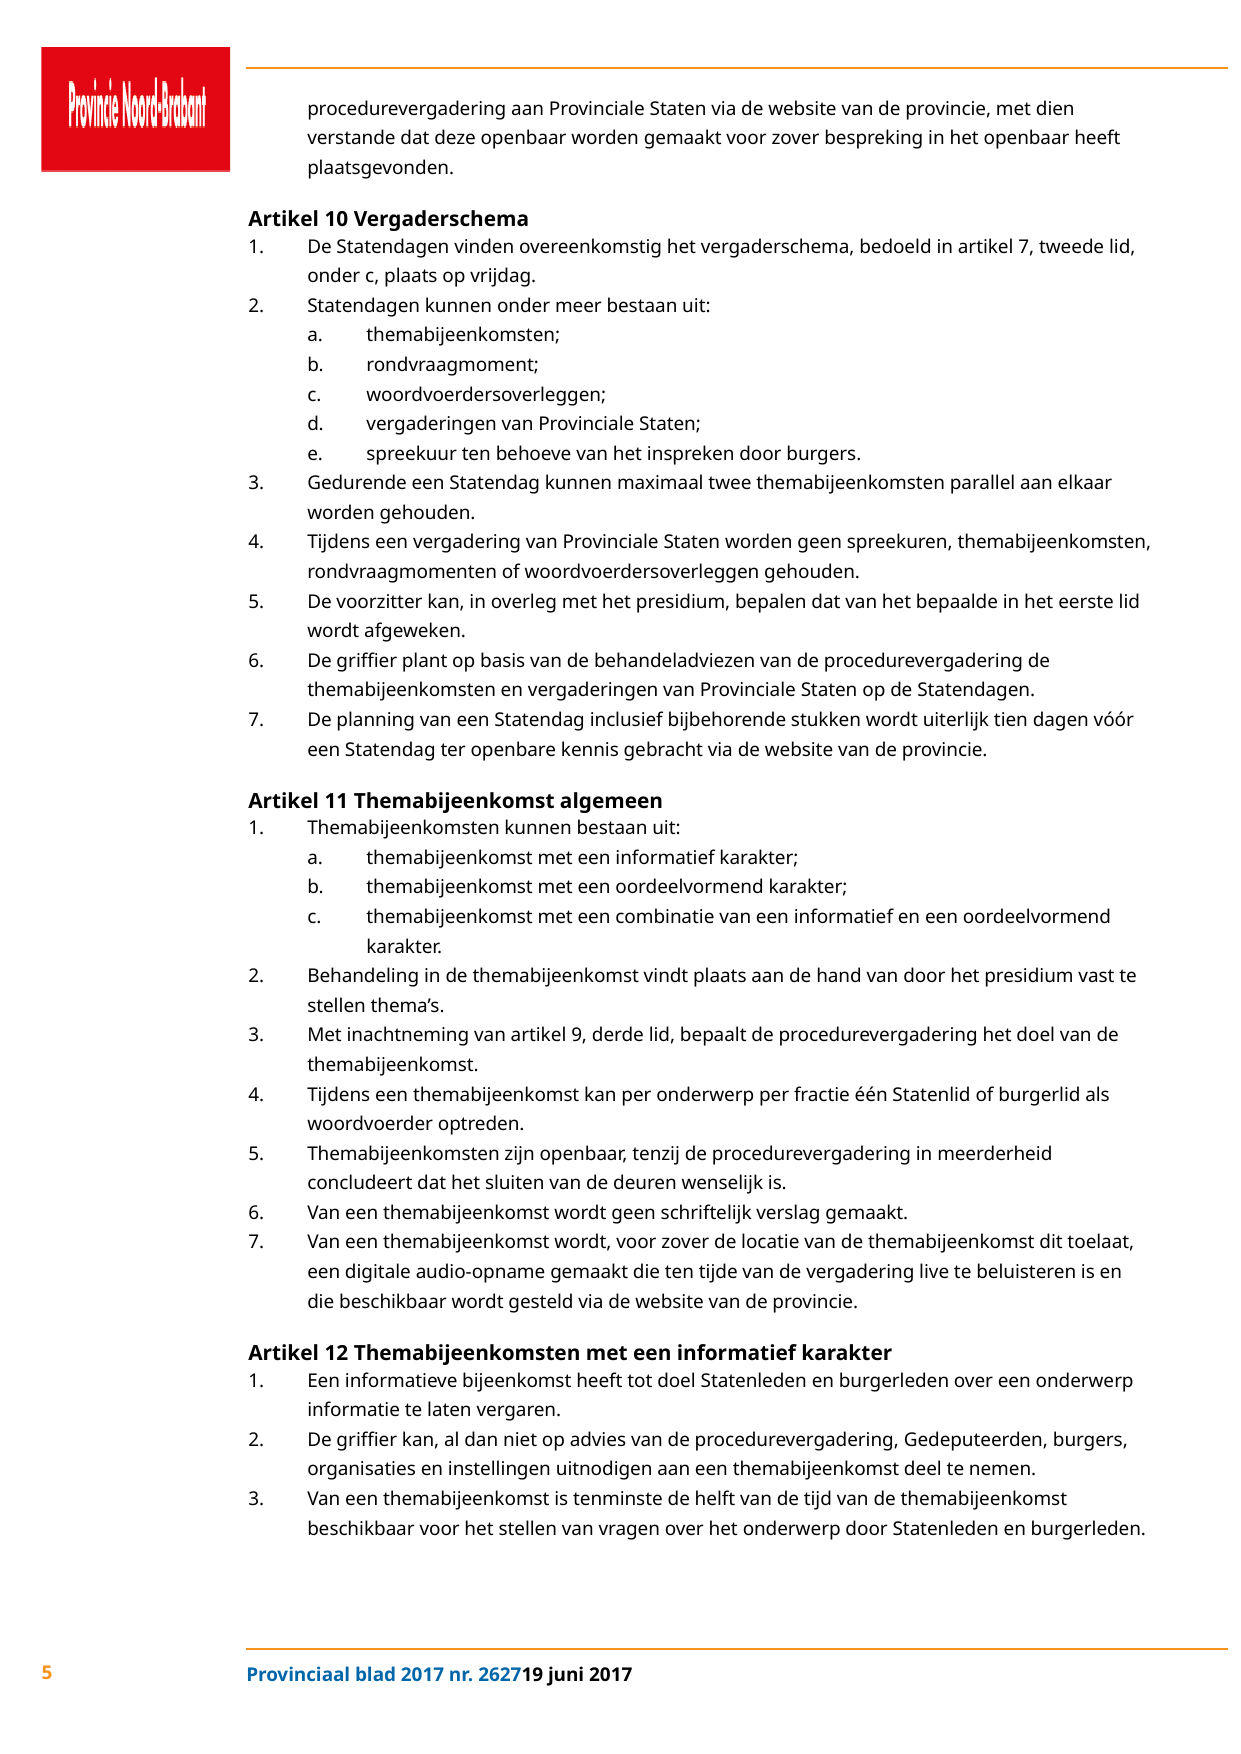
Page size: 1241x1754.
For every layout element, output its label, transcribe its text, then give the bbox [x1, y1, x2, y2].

list rondvraagmoment; [307, 351, 1152, 377]
list procedurevergadering aan Provinciale Staten via de website van de provincie, met dien verstande dat deze openbaar worden gemaakt voor zover bespreking in het openbaar heeft plaatsgevonden. [248, 95, 1152, 180]
text Artikel 11 Themabijeenkomst algemeen [248, 786, 1152, 814]
list vergaderingen van Provinciale Staten; [307, 410, 1152, 436]
list Van een themabijeenkomst is tenminste de helft van de tijd van de themabijeenkomst beschikbaar voor het stellen van vragen over het onderwerp door Statenleden en burgerleden. [248, 1485, 1152, 1540]
list De planning van een Statendag inclusief bijbehorende stukken wordt uiterlijk tien dagen vóór een Statendag ter openbare kennis gebracht via de website van de provincie. [248, 706, 1152, 761]
text Artikel 12 Themabijeenkomsten met een informatief karakter [248, 1338, 1152, 1367]
list De voorzitter kan, in overleg met het presidium, bepalen dat van het bepaalde in het eerste lid wordt afgeweken. [248, 588, 1152, 643]
list woordvoerdersoverleggen; [307, 381, 1152, 406]
list themabijeenkomst met een combinatie van een informatief en een oordeelvormend karakter. [307, 903, 1152, 959]
list Van een themabijeenkomst wordt geen schriftelijk verslag gemaakt. [248, 1199, 1152, 1225]
list Een informatieve bijeenkomst heeft tot doel Statenleden en burgerleden over een onderwerp informatie te laten vergaren. [248, 1367, 1152, 1422]
list themabijeenkomsten; [307, 322, 1152, 347]
list Statendagen kunnen onder meer bestaan uit: [248, 292, 1152, 318]
list De griffier plant op basis van de behandeladviezen van de procedurevergadering de themabijeenkomsten en vergaderingen van Provinciale Staten op de Statendagen. [248, 647, 1152, 702]
list Van een themabijeenkomst wordt, voor zover de locatie van de themabijeenkomst dit toelaat, een digitale audio-opname gemaakt die ten tijde van de vergadering live te beluisteren is en die beschikbaar wordt gesteld via de website van de provincie. [248, 1229, 1152, 1314]
list De Statendagen vinden overeenkomstig het vergaderschema, bedoeld in artikel 7, tweede lid, onder c, plaats op vrijdag. [248, 233, 1152, 288]
list themabijeenkomst met een informatief karakter; [307, 844, 1152, 870]
list spreekuur ten behoeve van het inspreken door burgers. [307, 440, 1152, 466]
list themabijeenkomst met een oordeelvormend karakter; [307, 874, 1152, 899]
list Themabijeenkomsten zijn openbaar, tenzij de procedurevergadering in meerderheid concludeert dat het sluiten van de deuren wenselijk is. [248, 1140, 1152, 1195]
list Met inachtneming van artikel 9, derde lid, bepaalt de procedurevergadering het doel van de themabijeenkomst. [248, 1022, 1152, 1077]
list Tijdens een vergadering van Provinciale Staten worden geen spreekuren, themabijeenkomsten, rondvraagmomenten of woordvoerdersoverleggen gehouden. [248, 529, 1152, 584]
list De griffier kan, al dan niet op advies van de procedurevergadering, Gedeputeerden, burgers, organisaties en instellingen uitnodigen aan een themabijeenkomst deel te nemen. [248, 1426, 1152, 1481]
list Themabijeenkomsten kunnen bestaan uit: [248, 814, 1152, 840]
list Gedurende een Statendag kunnen maximaal twee themabijeenkomsten parallel aan elkaar worden gehouden. [248, 469, 1152, 525]
list Behandeling in de themabijeenkomst vindt plaats aan de hand van door het presidium vast te stellen thema’s. [248, 962, 1152, 1018]
list Tijdens een themabijeenkomst kan per onderwerp per fractie één Statenlid of burgerlid als woordvoerder optreden. [248, 1081, 1152, 1136]
text Artikel 10 Vergaderschema [248, 204, 1152, 233]
picture [41, 47, 231, 172]
